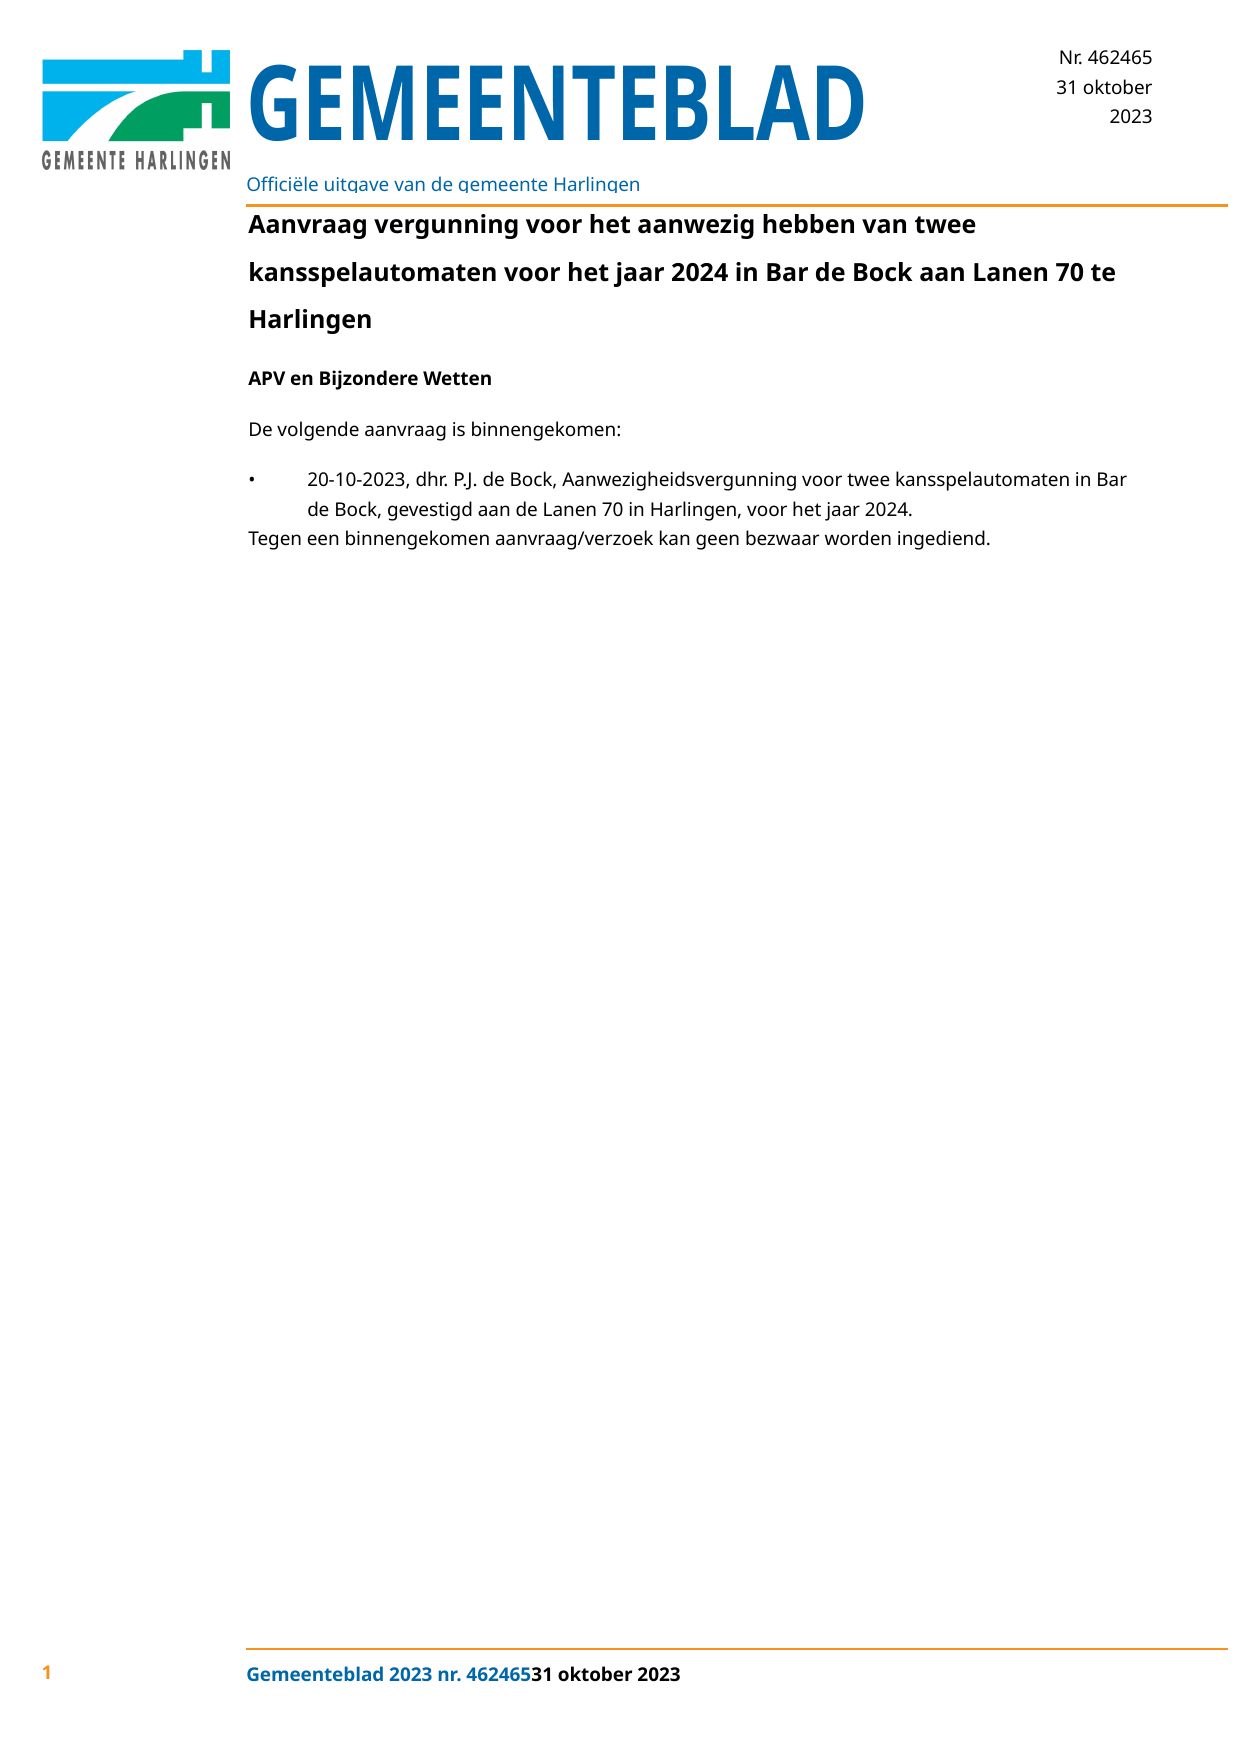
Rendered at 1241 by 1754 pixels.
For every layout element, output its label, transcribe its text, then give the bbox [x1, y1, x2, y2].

text APV en Bijzondere Wetten [248, 366, 1152, 391]
text Aanvraag vergunning voor het aanwezig hebben van twee kansspelautomaten voor het jaar 2024 in Bar de Bock aan Lanen 70 te Harlingen [248, 207, 1152, 336]
list 20-10-2023, dhr. P.J. de Bock, Aanwezigheidsvergunning voor twee kansspelautomaten in Bar de Bock, gevestigd aan de Lanen 70 in Harlingen, voor het jaar 2024. [248, 466, 1152, 522]
text Tegen een binnengekomen aanvraag/verzoek kan geen bezwaar worden ingediend. [248, 526, 1152, 551]
text De volgende aanvraag is binnengekomen: [248, 416, 1152, 442]
picture [41, 47, 231, 172]
